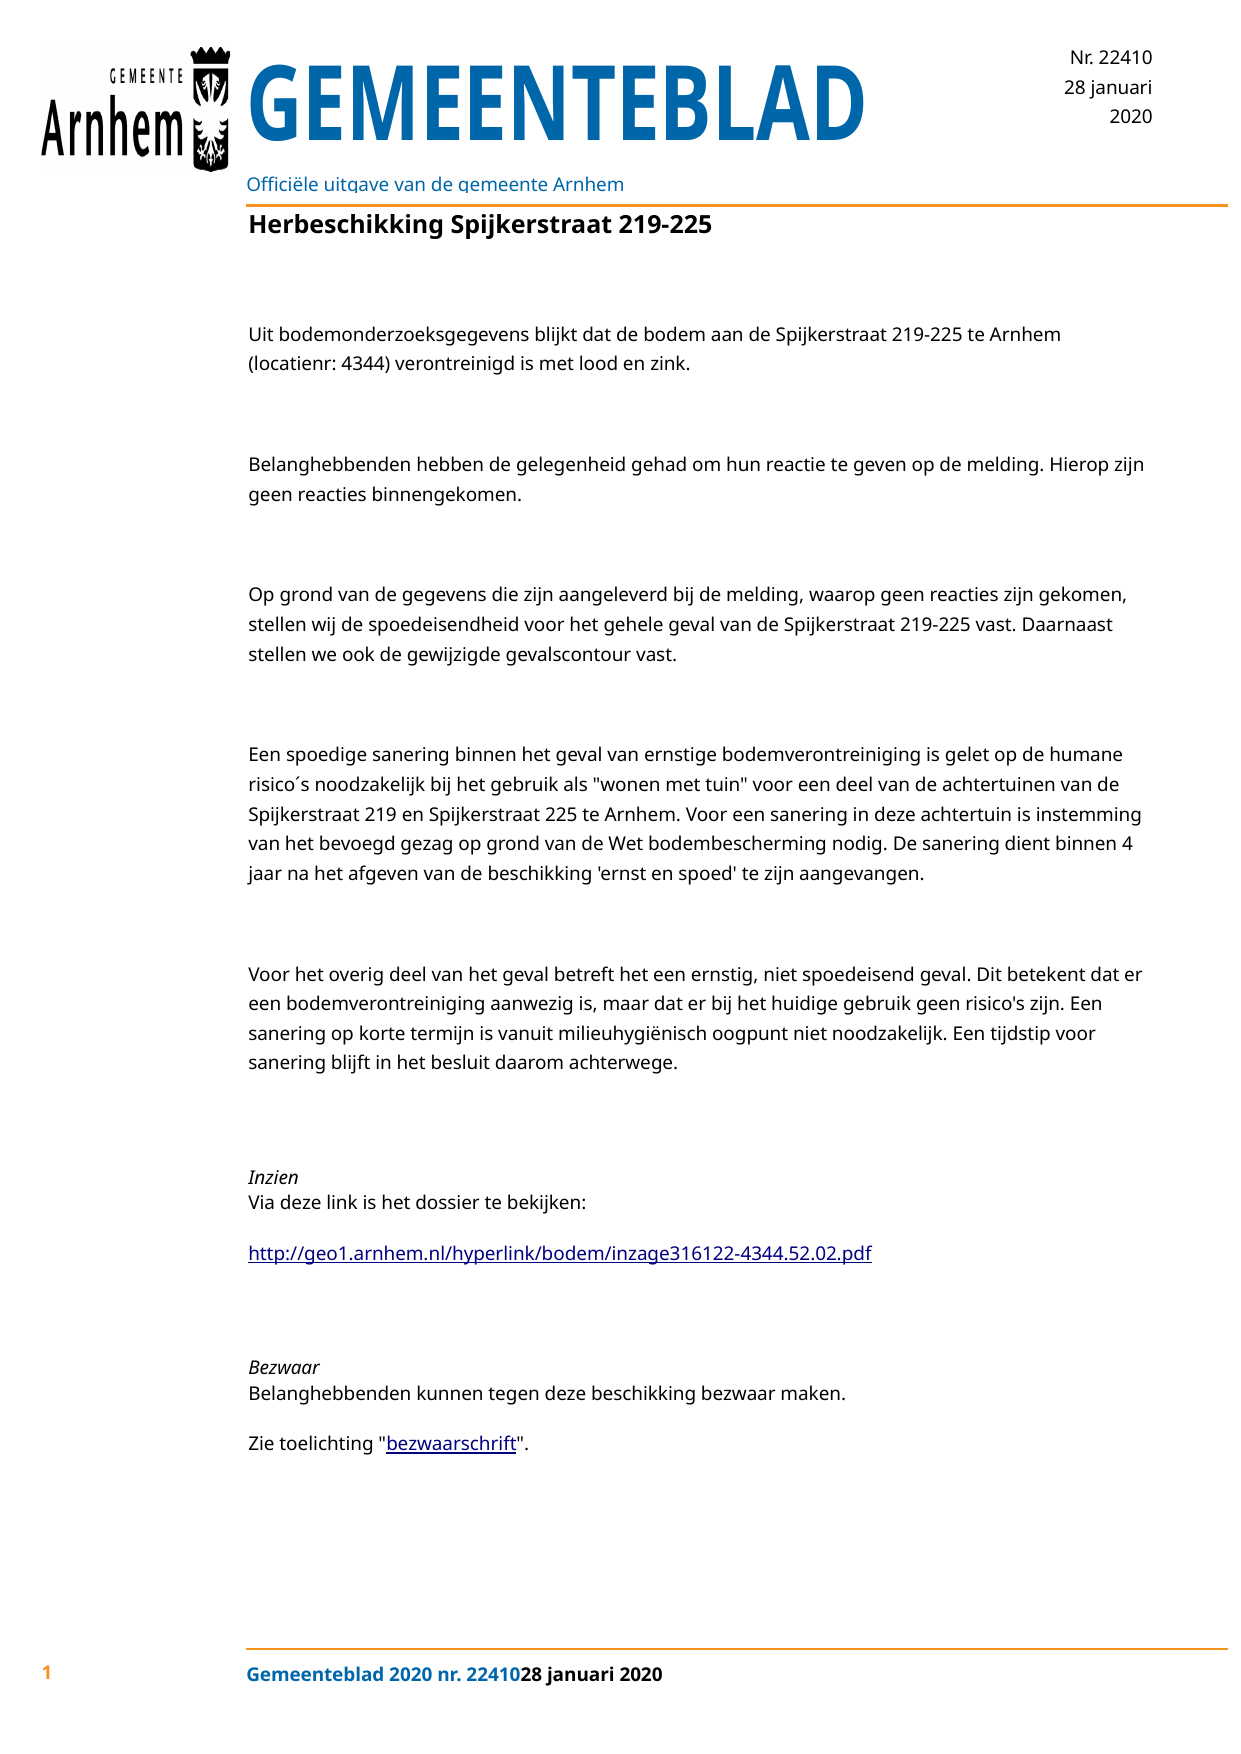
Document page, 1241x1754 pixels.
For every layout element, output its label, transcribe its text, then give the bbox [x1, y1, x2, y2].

text Inzien [248, 1164, 1152, 1189]
text Belanghebbenden hebben de gelegenheid gehad om hun reactie te geven op de melding. Hierop zijn geen reacties binnengekomen. [248, 451, 1152, 506]
text Uit bodemonderzoeksgegevens blijkt dat de bodem aan de Spijkerstraat 219-225 te Arnhem (locatienr: 4344) verontreinigd is met lood en zink. [248, 321, 1152, 376]
text Belanghebbenden kunnen tegen deze beschikking bezwaar maken. [248, 1380, 1152, 1406]
text http://geo1.arnhem.nl/hyperlink/bodem/inzage316122-4344.52.02.pdf [248, 1240, 1152, 1266]
text Op grond van de gegevens die zijn aangeleverd bij de melding, waarop geen reacties zijn gekomen, stellen wij de spoedeisendheid voor het gehele geval van de Spijkerstraat 219-225 vast. Daarnaast stellen we ook de gewijzigde gevalscontour vast. [248, 582, 1152, 666]
text Zie toelichting "bezwaarschrift". [248, 1431, 1152, 1456]
text Bezwaar [248, 1354, 1152, 1380]
picture [41, 47, 231, 172]
text Via deze link is het dossier te bekijken: [248, 1189, 1152, 1215]
text Voor het overig deel van het geval betreft het een ernstig, niet spoedeisend geval. Dit betekent dat er een bodemverontreiniging aanwezig is, maar dat er bij het huidige gebruik geen risico's zijn. Een sanering op korte termijn is vanuit milieuhygiënisch oogpunt niet noodzakelijk. Een tijdstip voor sanering blijft in het besluit daarom achterwege. [248, 961, 1152, 1075]
text Herbeschikking Spijkerstraat 219-225 [248, 207, 1152, 241]
text Een spoedige sanering binnen het geval van ernstige bodemverontreiniging is gelet op de humane risico´s noodzakelijk bij het gebruik als "wonen met tuin" voor een deel van de achtertuinen van de Spijkerstraat 219 en Spijkerstraat 225 te Arnhem. Voor een sanering in deze achtertuin is instemming van het bevoegd gezag op grond van de Wet bodembescherming nodig. De sanering dient binnen 4 jaar na het afgeven van de beschikking 'ernst en spoed' te zijn aangevangen. [248, 742, 1152, 886]
